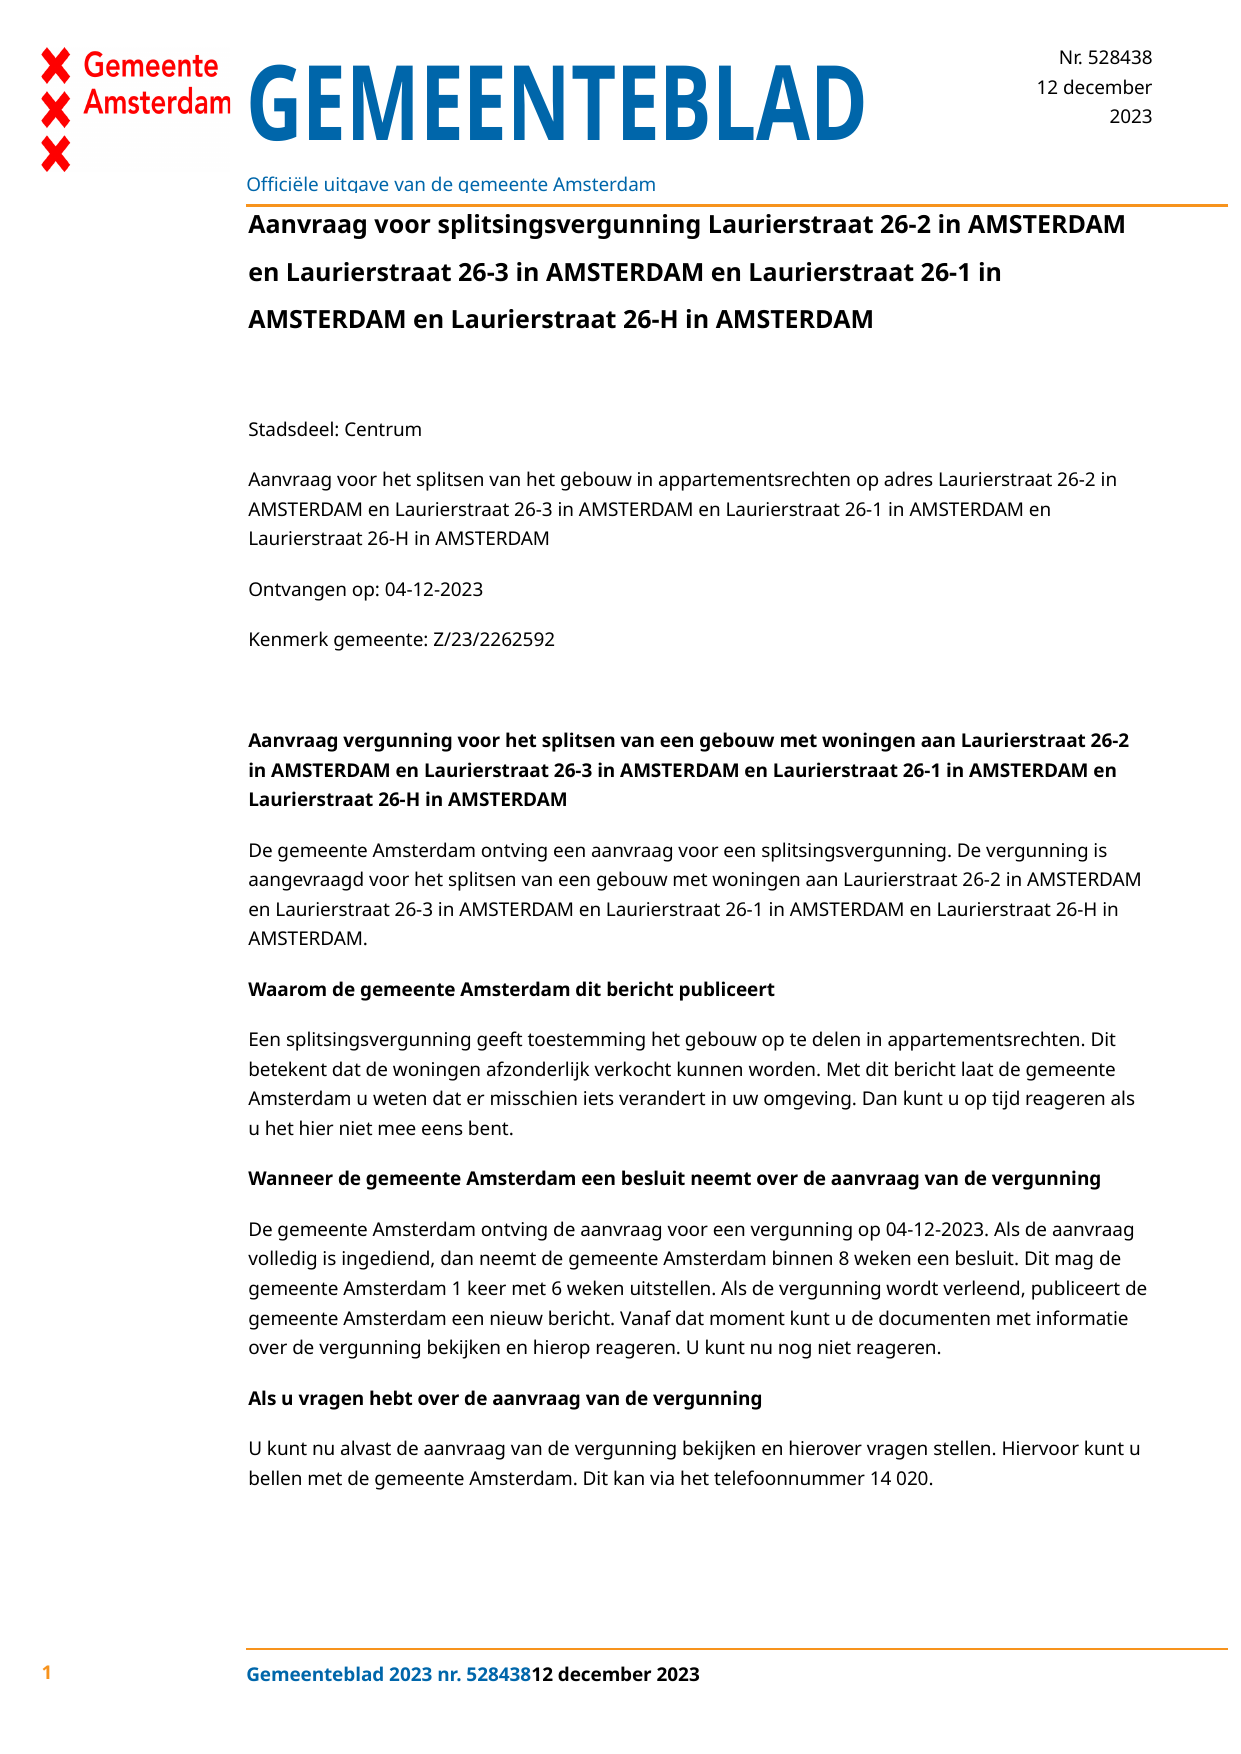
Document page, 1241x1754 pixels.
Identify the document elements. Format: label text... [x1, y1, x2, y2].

text Stadsdeel: Centrum [248, 416, 1152, 442]
picture [41, 47, 231, 172]
text Als u vragen hebt over de aanvraag van de vergunning [248, 1385, 1152, 1410]
text Een splitsingsvergunning geeft toestemming het gebouw op te delen in appartementsrechten. Dit betekent dat de woningen afzonderlijk verkocht kunnen worden. Met dit bericht laat de gemeente Amsterdam u weten dat er misschien iets verandert in uw omgeving. Dan kunt u op tijd reageren als u het hier niet mee eens bent. [248, 1026, 1152, 1141]
text Wanneer de gemeente Amsterdam een besluit neemt over de aanvraag van de vergunning [248, 1166, 1152, 1191]
text Aanvraag voor het splitsen van het gebouw in appartementsrechten op adres Laurierstraat 26-2 in AMSTERDAM en Laurierstraat 26-3 in AMSTERDAM en Laurierstraat 26-1 in AMSTERDAM en Laurierstraat 26-H in AMSTERDAM [248, 466, 1152, 551]
text Kenmerk gemeente: Z/23/2262592 [248, 626, 1152, 652]
text De gemeente Amsterdam ontving een aanvraag voor een splitsingsvergunning. De vergunning is aangevraagd voor het splitsen van een gebouw met woningen aan Laurierstraat 26-2 in AMSTERDAM en Laurierstraat 26-3 in AMSTERDAM en Laurierstraat 26-1 in AMSTERDAM en Laurierstraat 26-H in AMSTERDAM. [248, 837, 1152, 951]
text De gemeente Amsterdam ontving de aanvraag voor een vergunning op 04-12-2023. Als de aanvraag volledig is ingediend, dan neemt de gemeente Amsterdam binnen 8 weken een besluit. Dit mag de gemeente Amsterdam 1 keer met 6 weken uitstellen. Als de vergunning wordt verleend, publiceert de gemeente Amsterdam een nieuw bericht. Vanaf dat moment kunt u de documenten met informatie over de vergunning bekijken en hierop reageren. U kunt nu nog niet reageren. [248, 1216, 1152, 1360]
text Aanvraag voor splitsingsvergunning Laurierstraat 26-2 in AMSTERDAM en Laurierstraat 26-3 in AMSTERDAM en Laurierstraat 26-1 in AMSTERDAM en Laurierstraat 26-H in AMSTERDAM [248, 207, 1152, 336]
text Waarom de gemeente Amsterdam dit bericht publiceert [248, 976, 1152, 1002]
text Ontvangen op: 04-12-2023 [248, 576, 1152, 602]
text Aanvraag vergunning voor het splitsen van een gebouw met woningen aan Laurierstraat 26-2 in AMSTERDAM en Laurierstraat 26-3 in AMSTERDAM en Laurierstraat 26-1 in AMSTERDAM en Laurierstraat 26-H in AMSTERDAM [248, 727, 1152, 812]
text U kunt nu alvast de aanvraag van de vergunning bekijken en hierover vragen stellen. Hiervoor kunt u bellen met de gemeente Amsterdam. Dit kan via het telefoonnummer 14 020. [248, 1435, 1152, 1490]
